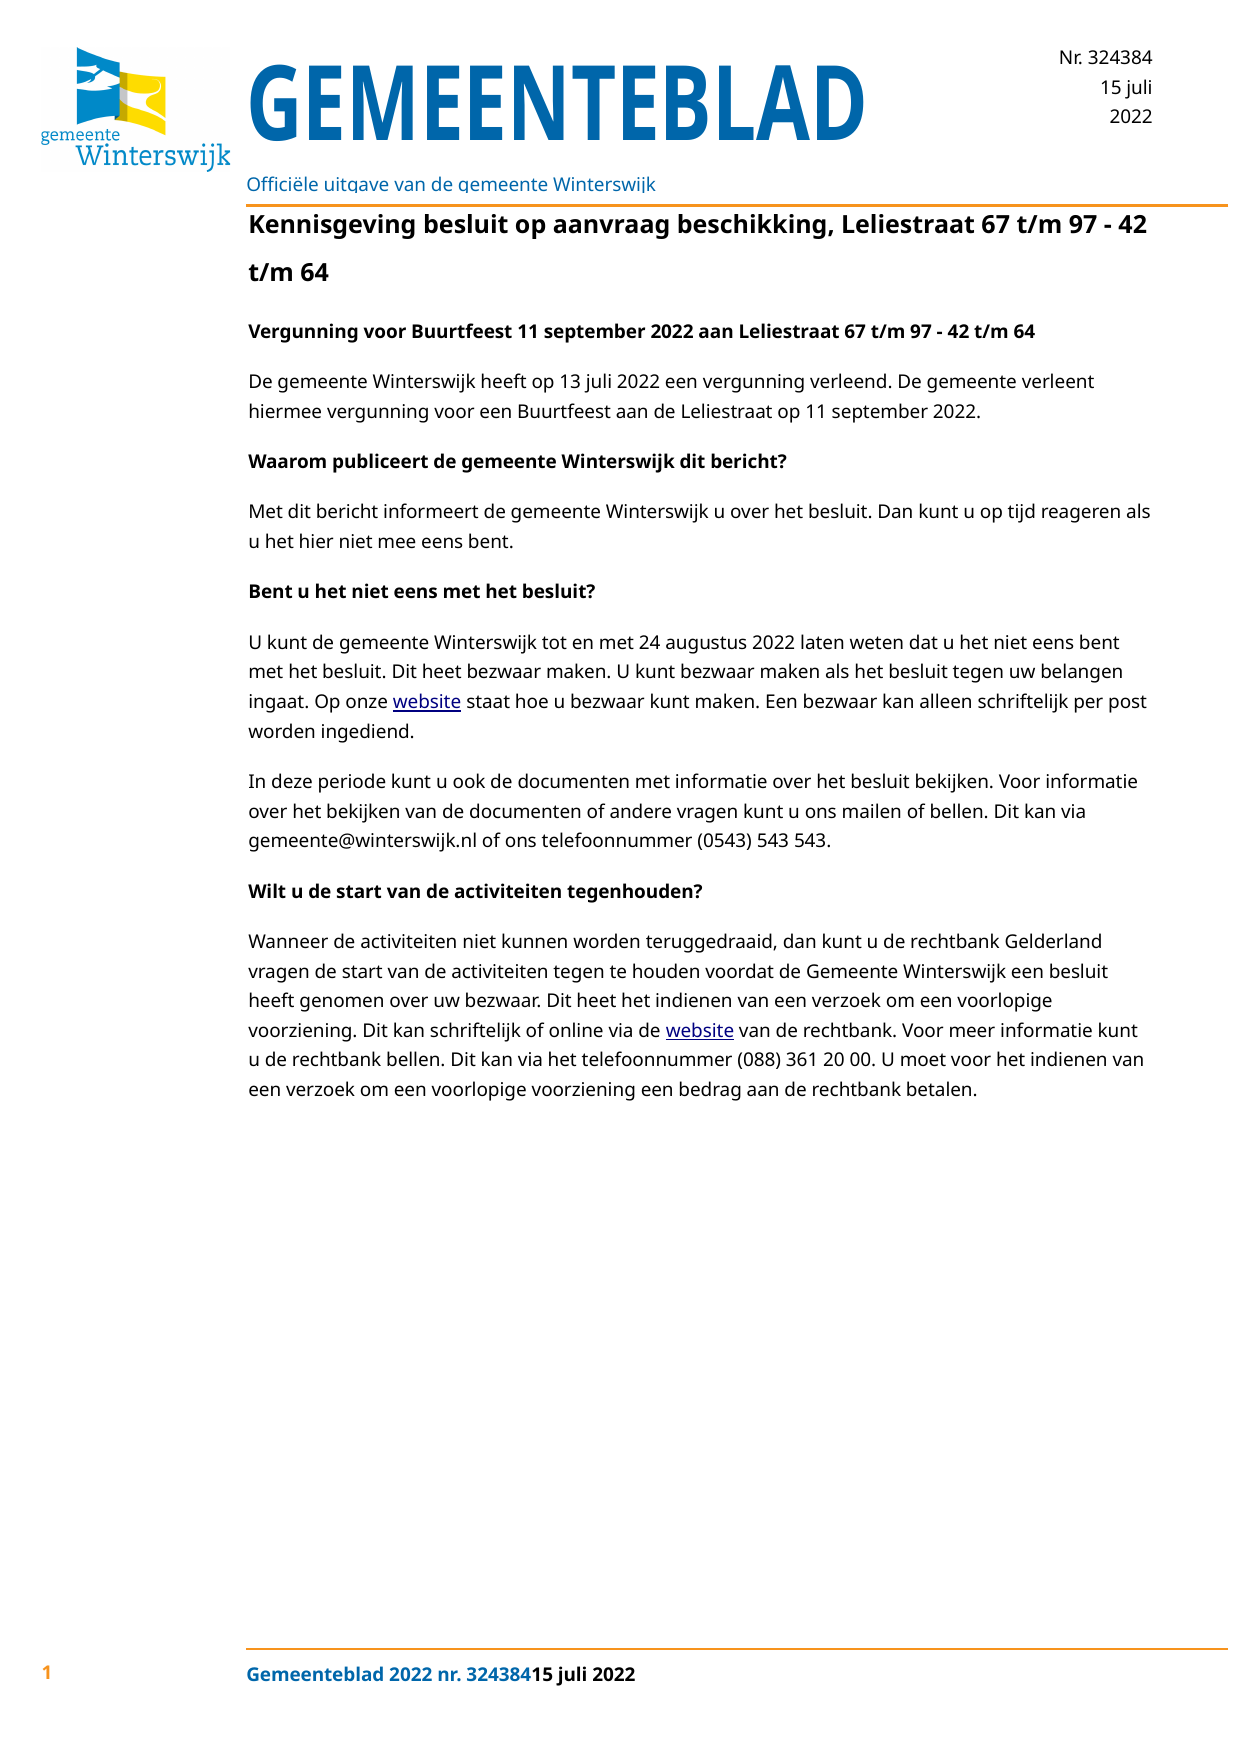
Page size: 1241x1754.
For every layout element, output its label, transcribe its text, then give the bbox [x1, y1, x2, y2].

text U kunt de gemeente Winterswijk tot en met 24 augustus 2022 laten weten dat u het niet eens bent met het besluit. Dit heet bezwaar maken. U kunt bezwaar maken als het besluit tegen uw belangen ingaat. Op onze website staat hoe u bezwaar kunt maken. Een bezwaar kan alleen schriftelijk per post worden ingediend. [248, 629, 1152, 744]
text Wilt u de start van de activiteiten tegenhouden? [248, 878, 1152, 904]
text Kennisgeving besluit op aanvraag beschikking, Leliestraat 67 t/m 97 - 42 t/m 64 [248, 207, 1152, 288]
picture [41, 47, 231, 172]
text Met dit bericht informeert de gemeente Winterswijk u over het besluit. Dan kunt u op tijd reageren als u het hier niet mee eens bent. [248, 499, 1152, 554]
text De gemeente Winterswijk heeft op 13 juli 2022 een vergunning verleend. De gemeente verleent hiermee vergunning voor een Buurtfeest aan de Leliestraat op 11 september 2022. [248, 368, 1152, 424]
text Waarom publiceert de gemeente Winterswijk dit bericht? [248, 448, 1152, 474]
picture [225, 153, 231, 162]
text Wanneer de activiteiten niet kunnen worden teruggedraaid, dan kunt u de rechtbank Gelderland vragen de start van de activiteiten tegen te houden voordat de Gemeente Winterswijk een besluit heeft genomen over uw bezwaar. Dit heet het indienen van een verzoek om een voorlopige voorziening. Dit kan schriftelijk of online via de website van de rechtbank. Voor meer informatie kunt u de rechtbank bellen. Dit kan via het telefoonnummer (088) 361 20 00. U moet voor het indienen van een verzoek om een voorlopige voorziening een bedrag aan de rechtbank betalen. [248, 928, 1152, 1102]
text In deze periode kunt u ook de documenten met informatie over het besluit bekijken. Voor informatie over het bekijken van de documenten of andere vragen kunt u ons mailen of bellen. Dit kan via gemeente@winterswijk.nl of ons telefoonnummer (0543) 543 543. [248, 768, 1152, 853]
text Bent u het niet eens met het besluit? [248, 579, 1152, 604]
text Vergunning voor Buurtfeest 11 september 2022 aan Leliestraat 67 t/m 97 - 42 t/m 64 [248, 318, 1152, 344]
